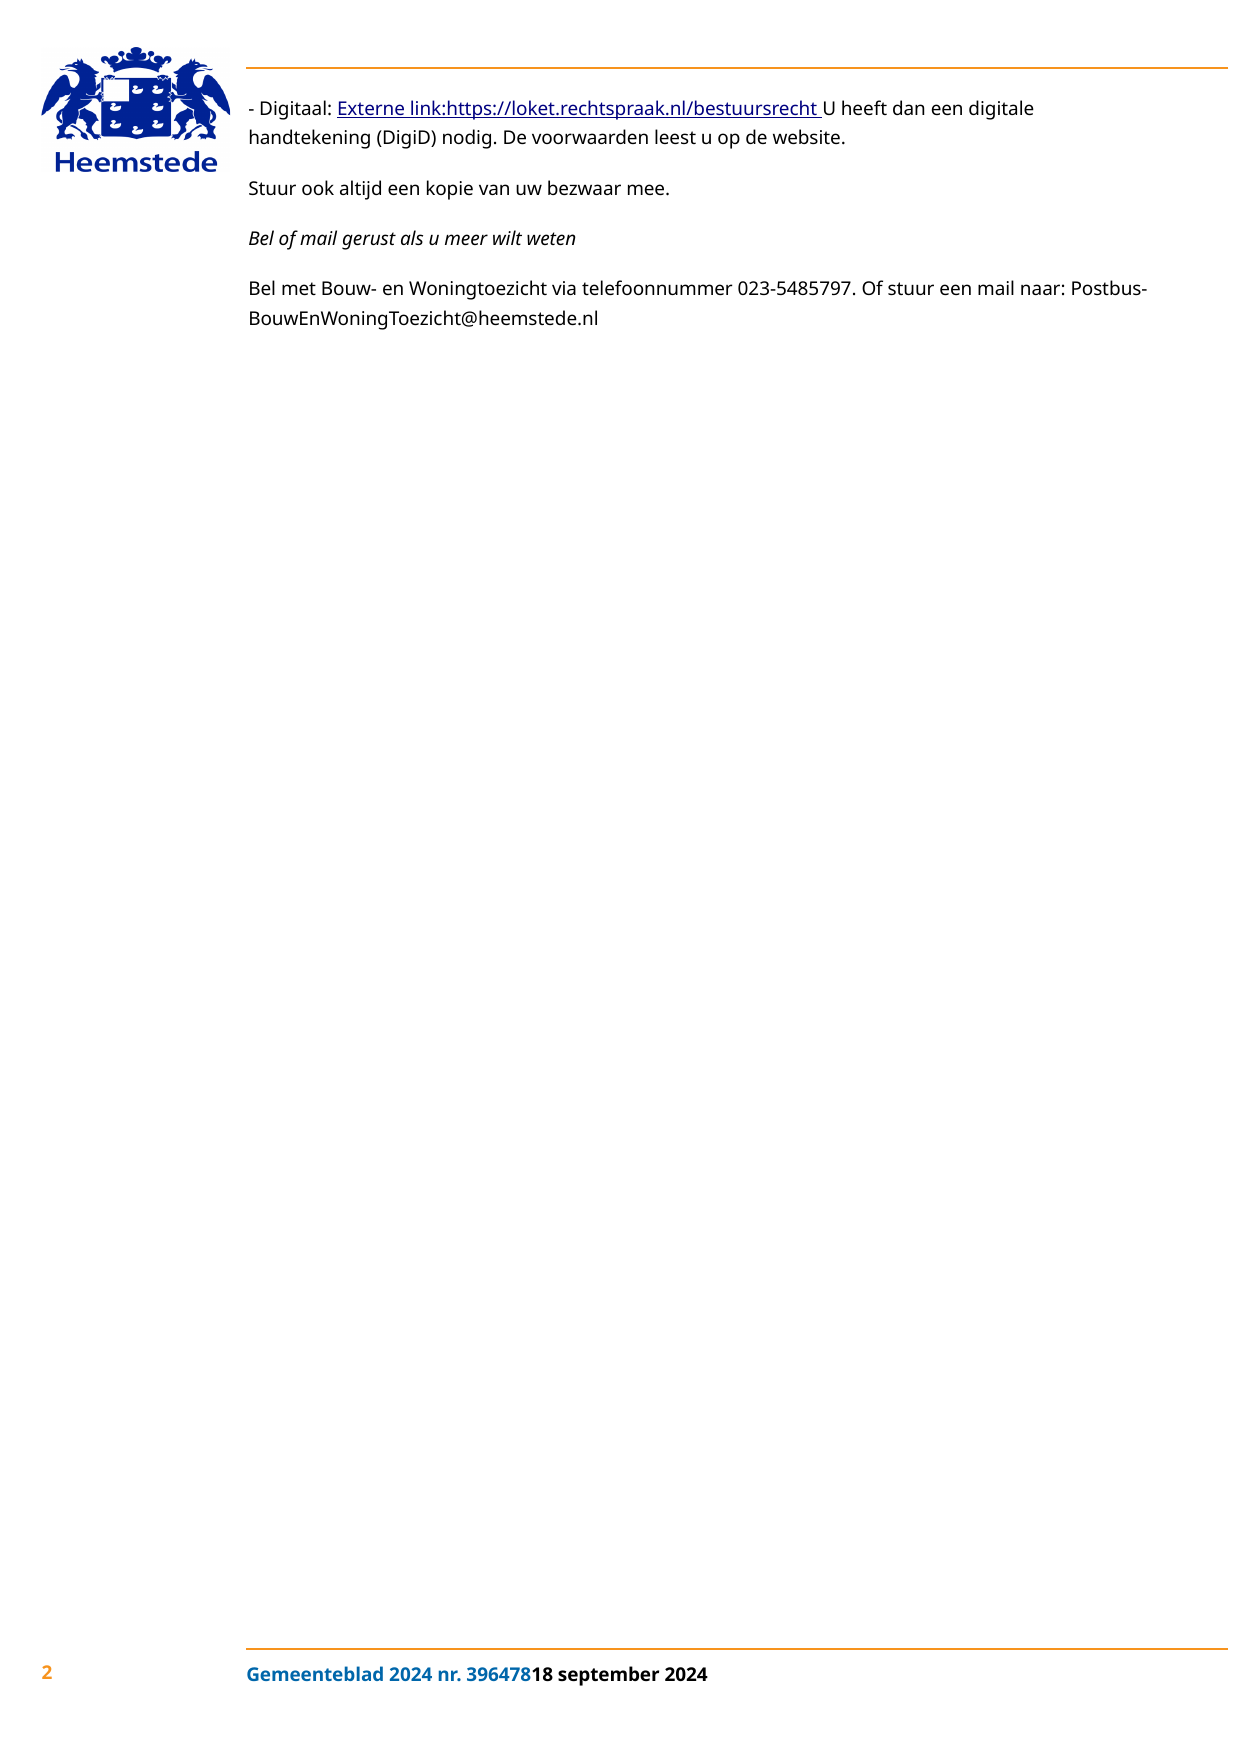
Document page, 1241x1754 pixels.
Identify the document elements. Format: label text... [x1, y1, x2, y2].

text Stuur ook altijd een kopie van uw bezwaar mee. [248, 175, 1152, 201]
text Bel met Bouw- en Woningtoezicht via telefoonnummer 023-5485797. Of stuur een mail naar: Postbus-BouwEnWoningToezicht@heemstede.nl [248, 276, 1152, 331]
text - Digitaal: Externe link:https://loket.rechtspraak.nl/bestuursrecht U heeft dan een digitale handtekening (DigiD) nodig. De voorwaarden leest u op de website. [248, 95, 1152, 150]
text Bel of mail gerust als u meer wilt weten [248, 225, 1152, 251]
picture [41, 47, 231, 172]
